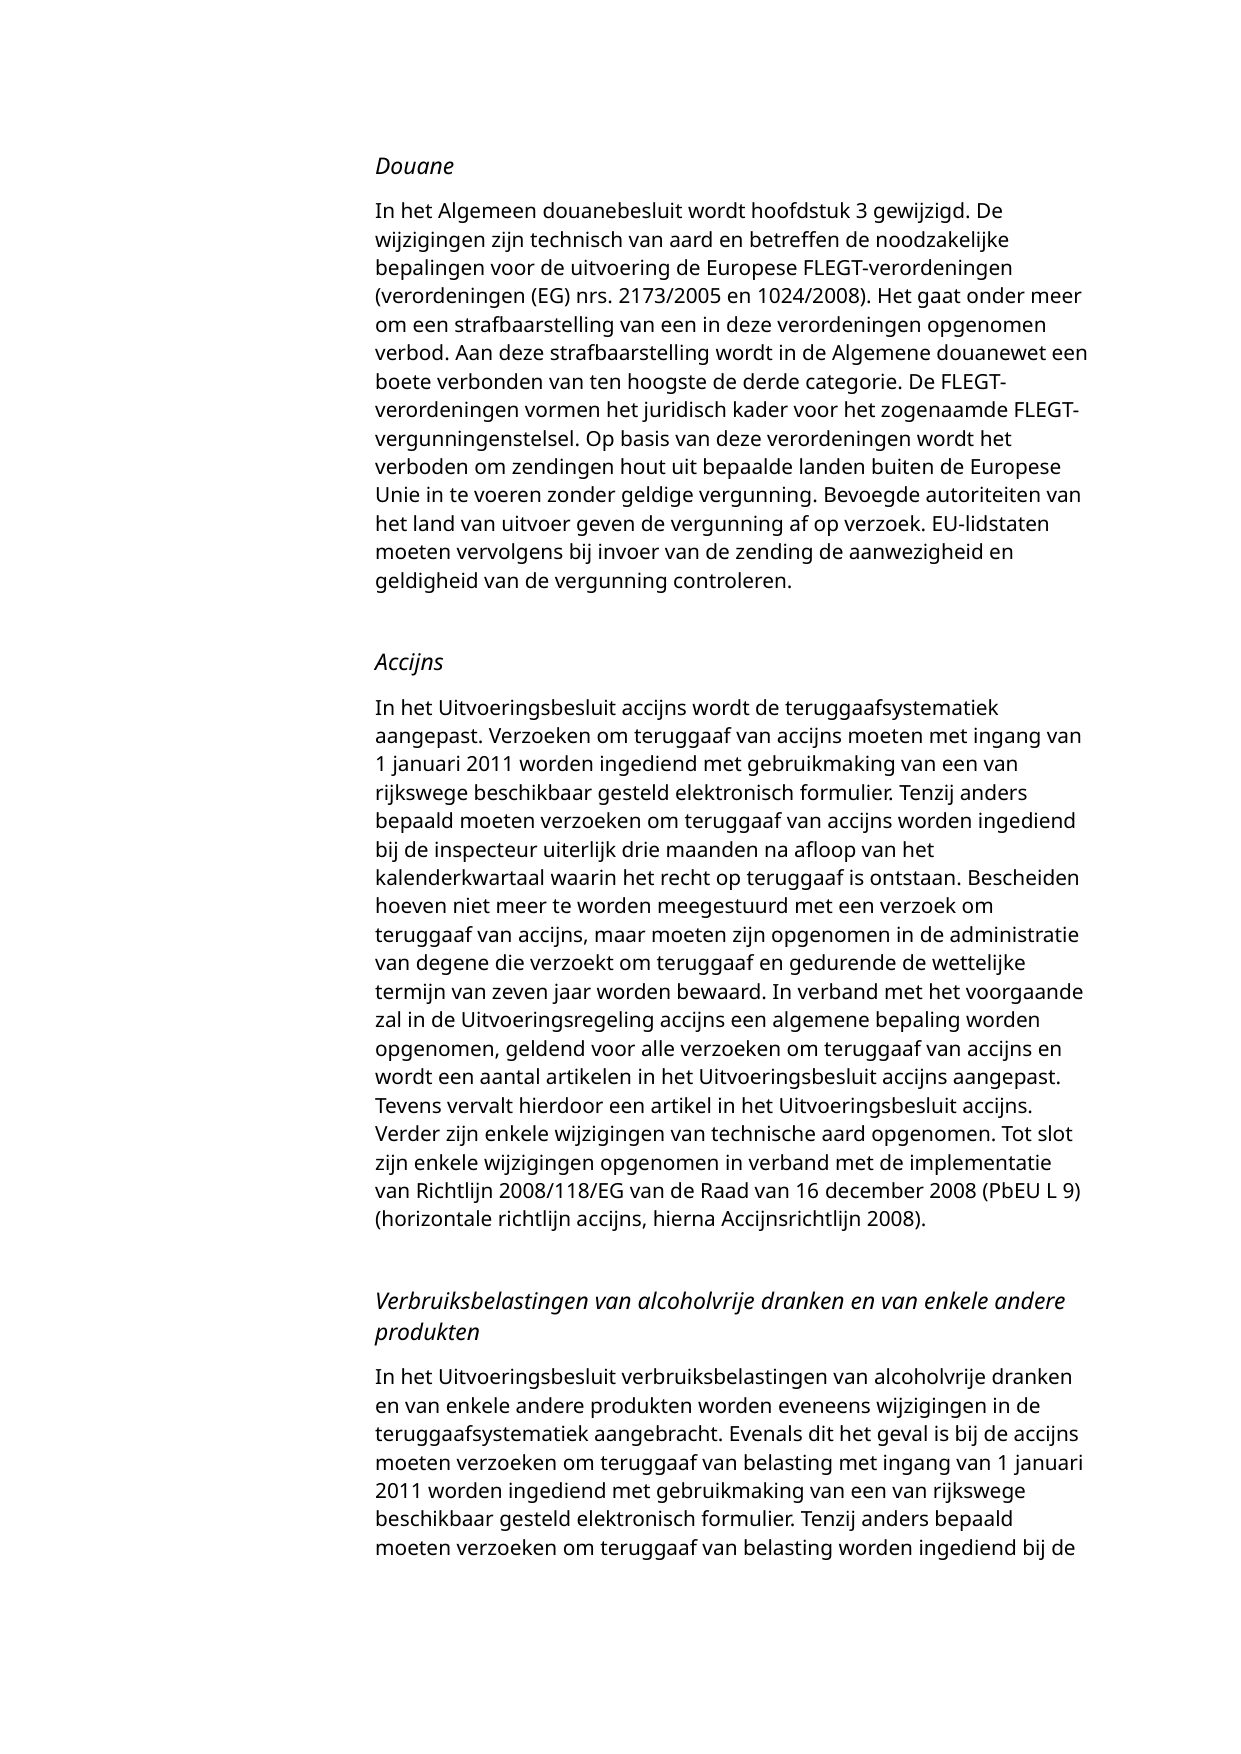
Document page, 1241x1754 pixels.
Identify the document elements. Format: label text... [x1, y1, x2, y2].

subtitle Douane [375, 150, 1090, 181]
text In het Uitvoeringsbesluit accijns wordt de teruggaafsystematiek aangepast. Verzoeken om teruggaaf van accijns moeten met ingang van 1 januari 2011 worden ingediend met gebruikmaking van een van rijkswege beschikbaar gesteld elektronisch formulier. Tenzij anders bepaald moeten verzoeken om teruggaaf van accijns worden ingediend bij de inspecteur uiterlijk drie maanden na afloop van het kalenderkwartaal waarin het recht op teruggaaf is ontstaan. Bescheiden hoeven niet meer te worden meegestuurd met een verzoek om teruggaaf van accijns, maar moeten zijn opgenomen in de administratie van degene die verzoekt om teruggaaf en gedurende de wettelijke termijn van zeven jaar worden bewaard. In verband met het voorgaande zal in de Uitvoeringsregeling accijns een algemene bepaling worden opgenomen, geldend voor alle verzoeken om teruggaaf van accijns en wordt een aantal artikelen in het Uitvoeringsbesluit accijns aangepast. Tevens vervalt hierdoor een artikel in het Uitvoeringsbesluit accijns. Verder zijn enkele wijzigingen van technische aard opgenomen. Tot slot zijn enkele wijzigingen opgenomen in verband met de implementatie van Richtlijn 2008/118/EG van de Raad van 16 december 2008 (PbEU L 9) (horizontale richtlijn accijns, hierna Accijnsrichtlijn 2008). [375, 693, 1090, 1233]
subtitle Accijns [375, 646, 1090, 678]
subtitle Verbruiksbelastingen van alcoholvrije dranken en van enkele andere produkten [375, 1285, 1090, 1347]
text In het Algemeen douanebesluit wordt hoofdstuk 3 gewijzigd. De wijzigingen zijn technisch van aard en betreffen de noodzakelijke bepalingen voor de uitvoering de Europese FLEGT-verordeningen (verordeningen (EG) nrs. 2173/2005 en 1024/2008). Het gaat onder meer om een strafbaarstelling van een in deze verordeningen opgenomen verbod. Aan deze strafbaarstelling wordt in de Algemene douanewet een boete verbonden van ten hoogste de derde categorie. De FLEGT-verordeningen vormen het juridisch kader voor het zogenaamde FLEGT-vergunningenstelsel. Op basis van deze verordeningen wordt het verboden om zendingen hout uit bepaalde landen buiten de Europese Unie in te voeren zonder geldige vergunning. Bevoegde autoriteiten van het land van uitvoer geven de vergunning af op verzoek. EU-lidstaten moeten vervolgens bij invoer van de zending de aanwezigheid en geldigheid van de vergunning controleren. [375, 196, 1090, 594]
text In het Uitvoeringsbesluit verbruiksbelastingen van alcoholvrije dranken en van enkele andere produkten worden eveneens wijzigingen in de teruggaafsystematiek aangebracht. Evenals dit het geval is bij de accijns moeten verzoeken om teruggaaf van belasting met ingang van 1 januari 2011 worden ingediend met gebruikmaking van een van rijkswege beschikbaar gesteld elektronisch formulier. Tenzij anders bepaald moeten verzoeken om teruggaaf van belasting worden ingediend bij de [375, 1362, 1090, 1561]
